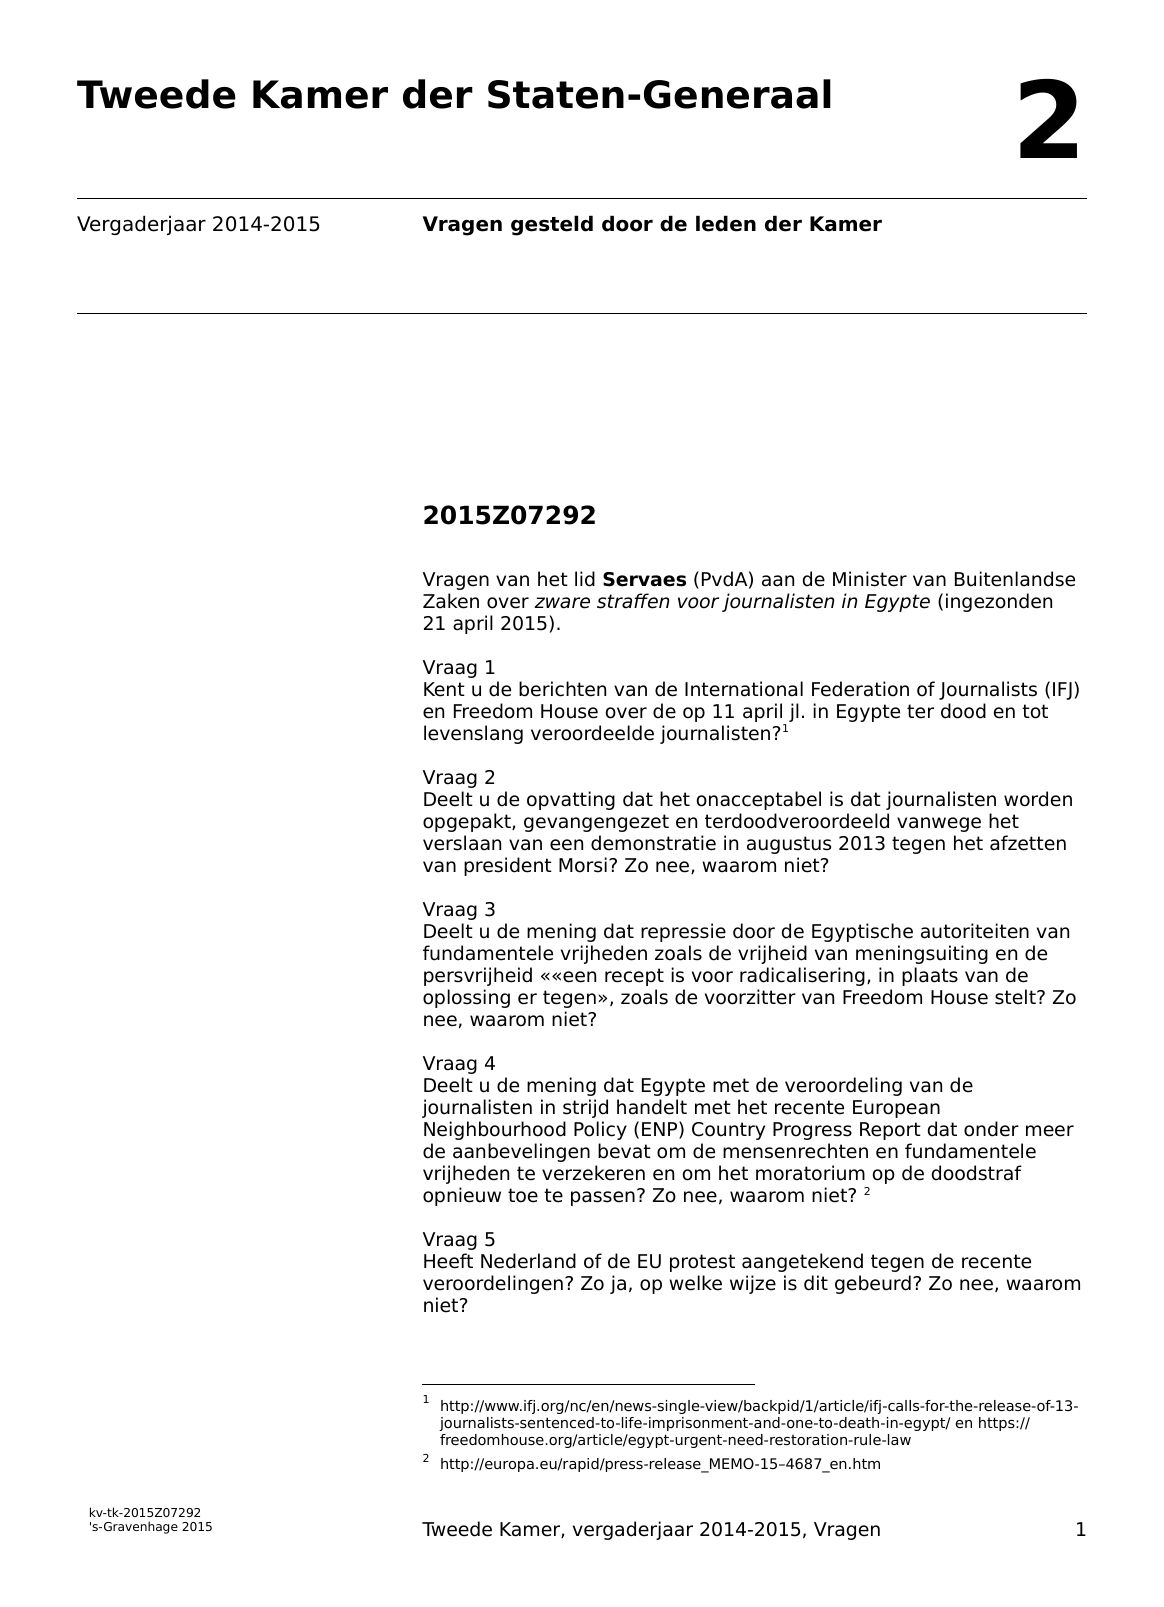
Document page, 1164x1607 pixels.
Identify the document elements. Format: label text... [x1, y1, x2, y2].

text Deelt u de mening dat repressie door de Egyptische autoriteiten van fundamentele vrijheden zoals de vrijheid van meningsuiting en de persvrijheid ««een recept is voor radicalisering, in plaats van de oplossing er tegen», zoals de voorzitter van Freedom House stelt? Zo nee, waarom niet? [422, 921, 1087, 1031]
text Deelt u de mening dat Egypte met de veroordeling van de journalisten in strijd handelt met het recente European Neighbourhood Policy (ENP) Country Progress Report dat onder meer de aanbevelingen bevat om de mensenrechten en fundamentele vrijheden te verzekeren en om het moratorium op de doodstraf opnieuw toe te passen? Zo nee, waarom niet? [422, 1075, 1087, 1207]
table_header Tweede Kamer der Staten-Generaal [77, 59, 886, 198]
text Heeft Nederland of de EU protest aangetekend tegen de recente veroordelingen? Zo ja, op welke wijze is dit gebeurd? Zo nee, waarom niet? [422, 1251, 1087, 1317]
text kv-tk-2015Z07292 [88, 1506, 323, 1520]
text Kent u de berichten van de International Federation of Journalists (IFJ) en Freedom House over de op 11 april jl. in Egypte ter dood en tot levenslang veroordeelde journalisten? [422, 679, 1087, 745]
text 's-Gravenhage 2015 [88, 1520, 323, 1534]
text Vraag 4 [422, 1053, 1087, 1075]
text Vraag 2 [422, 767, 1087, 789]
text Vraag 1 [422, 657, 1087, 679]
text http://europa.eu/rapid/press-release_MEMO-15–4687_en.htm [422, 1452, 1087, 1474]
text Vraag 3 [422, 899, 1087, 921]
text Vraag 5 [422, 1229, 1087, 1251]
table_cell Vergaderjaar 2014-2015 [77, 199, 422, 313]
table_cell Vragen gesteld door de leden der Kamer [422, 199, 1087, 313]
text Deelt u de opvatting dat het onacceptabel is dat journalisten worden opgepakt, gevangengezet en terdoodveroordeeld vanwege het verslaan van een demonstratie in augustus 2013 tegen het afzetten van president Morsi? Zo nee, waarom niet? [422, 789, 1087, 877]
text http://www.ifj.org/nc/en/news-single-view/backpid/1/article/ifj-calls-for-the-release-of-13-journalists-sentenced-to-life-imprisonment-and-one-to-death-in-egypt/ en https://freedomhouse.org/article/egypt-urgent-need-restoration-rule-law [422, 1393, 1087, 1449]
text Vragen van het lid Servaes (PvdA) aan de Minister van Buitenlandse Zaken over zware straffen voor journalisten in Egypte (ingezonden 21 april 2015). [422, 569, 1087, 635]
table_header 2 [886, 59, 1087, 198]
text 2015Z07292 [422, 501, 1087, 531]
